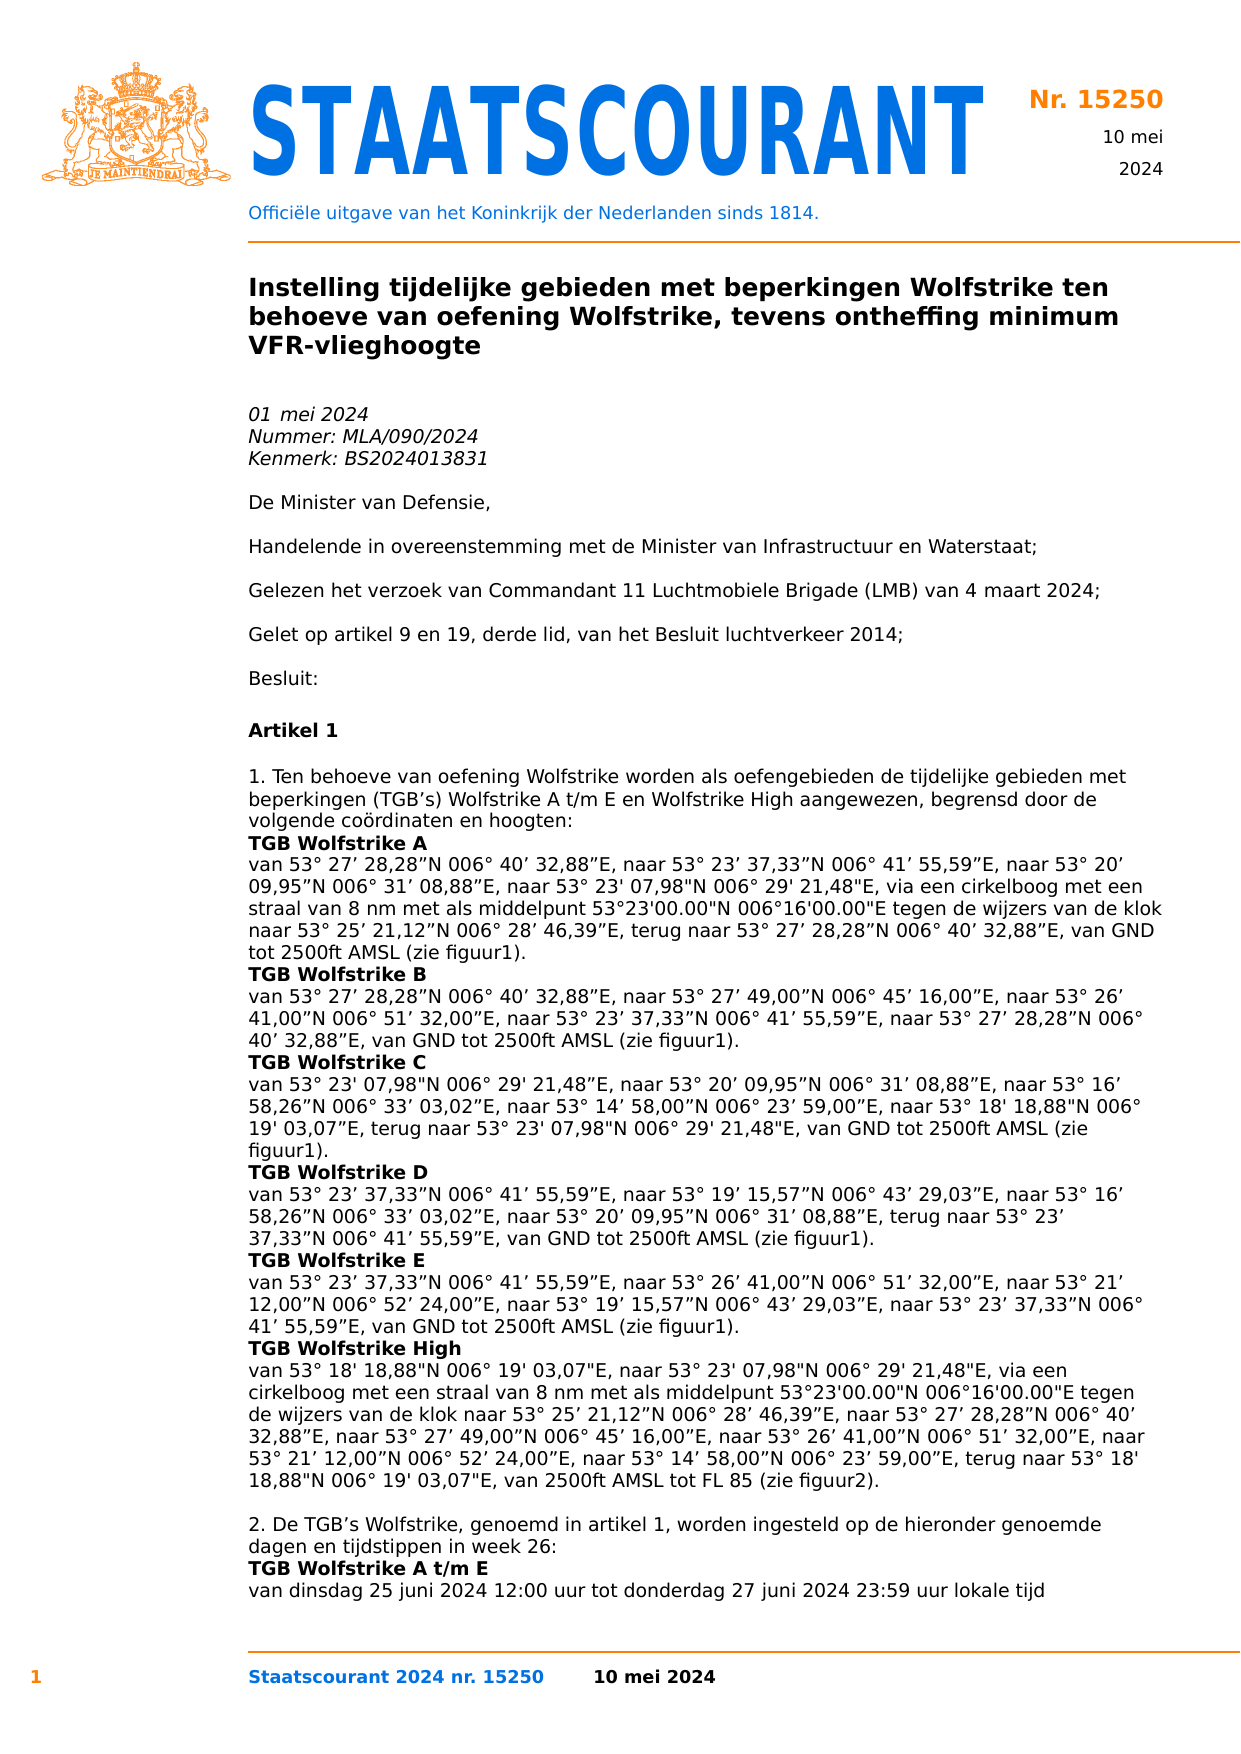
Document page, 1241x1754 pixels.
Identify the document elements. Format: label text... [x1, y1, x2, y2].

picture [41, 62, 231, 186]
subtitle Artikel 1 [248, 719, 1163, 741]
text Besluit: [248, 667, 1163, 689]
text van 53° 27’ 28,28”N 006° 40’ 32,88”E, naar 53° 23’ 37,33”N 006° 41’ 55,59”E, naar 53° 20’ 09,95”N 006° 31’ 08,88”E, naar 53° 23' 07,98"N 006° 29' 21,48"E, via een cirkelboog met een straal van 8 nm met als middelpunt 53°23'00.00"N 006°16'00.00"E tegen de wijzers van de klok naar 53° 25’ 21,12”N 006° 28’ 46,39”E, terug naar 53° 27’ 28,28”N 006° 40’ 32,88”E, van GND tot 2500ft AMSL (zie figuur1). [248, 854, 1163, 964]
text 2. De TGB’s Wolfstrike, genoemd in artikel 1, worden ingesteld op de hieronder genoemde dagen en tijdstippen in week 26: [248, 1514, 1163, 1558]
text 1. Ten behoeve van oefening Wolfstrike worden als oefengebieden de tijdelijke gebieden met beperkingen (TGB’s) Wolfstrike A t/m E en Wolfstrike High aangewezen, begrensd door de volgende coördinaten en hoogten: [248, 766, 1163, 832]
table_cell 2024 [998, 153, 1240, 203]
text van dinsdag 25 juni 2024 12:00 uur tot donderdag 27 juni 2024 23:59 uur lokale tijd [248, 1579, 1163, 1602]
text TGB Wolfstrike A [248, 832, 1163, 854]
text Kenmerk: BS2024013831 [248, 448, 1163, 470]
text van 53° 27’ 28,28”N 006° 40’ 32,88”E, naar 53° 27’ 49,00”N 006° 45’ 16,00”E, naar 53° 26’ 41,00”N 006° 51’ 32,00”E, naar 53° 23’ 37,33”N 006° 41’ 55,59”E, naar 53° 27’ 28,28”N 006° 40’ 32,88”E, van GND tot 2500ft AMSL (zie figuur1). [248, 986, 1163, 1052]
text Nummer: MLA/090/2024 [248, 426, 1163, 448]
text TGB Wolfstrike C [248, 1052, 1163, 1074]
text van 53° 23’ 37,33”N 006° 41’ 55,59”E, naar 53° 26’ 41,00”N 006° 51’ 32,00”E, naar 53° 21’ 12,00”N 006° 52’ 24,00”E, naar 53° 19’ 15,57”N 006° 43’ 29,03”E, naar 53° 23’ 37,33”N 006° 41’ 55,59”E, van GND tot 2500ft AMSL (zie figuur1). [248, 1272, 1163, 1338]
text TGB Wolfstrike B [248, 964, 1163, 986]
text TGB Wolfstrike D [248, 1162, 1163, 1184]
subtitle Instelling tijdelijke gebieden met beperkingen Wolfstrike ten behoeve van oefening Wolfstrike, tevens ontheffing minimum VFR-vlieghoogte [248, 273, 1163, 361]
table_cell 10 mei [998, 121, 1240, 153]
table_header Nr. 15250 [998, 62, 1240, 121]
text Handelende in overeenstemming met de Minister van Infrastructuur en Waterstaat; [248, 536, 1163, 558]
text Gelezen het verzoek van Commandant 11 Luchtmobiele Brigade (LMB) van 4 maart 2024; [248, 580, 1163, 602]
text TGB Wolfstrike A t/m E [248, 1558, 1163, 1579]
table_cell Officiële uitgave van het Koninkrijk der Nederlanden sinds 1814. [248, 203, 1240, 241]
table_header [25, 62, 248, 241]
text De Minister van Defensie, [248, 492, 1163, 514]
text Gelet op artikel 9 en 19, derde lid, van het Besluit luchtverkeer 2014; [248, 624, 1163, 646]
text van 53° 23’ 37,33”N 006° 41’ 55,59”E, naar 53° 19’ 15,57”N 006° 43’ 29,03”E, naar 53° 16’ 58,26”N 006° 33’ 03,02”E, naar 53° 20’ 09,95”N 006° 31’ 08,88”E, terug naar 53° 23’ 37,33”N 006° 41’ 55,59”E, van GND tot 2500ft AMSL (zie figuur1). [248, 1184, 1163, 1250]
text van 53° 18' 18,88"N 006° 19' 03,07"E, naar 53° 23' 07,98"N 006° 29' 21,48"E, via een cirkelboog met een straal van 8 nm met als middelpunt 53°23'00.00"N 006°16'00.00"E tegen de wijzers van de klok naar 53° 25’ 21,12”N 006° 28’ 46,39”E, naar 53° 27’ 28,28”N 006° 40’ 32,88”E, naar 53° 27’ 49,00”N 006° 45’ 16,00”E, naar 53° 26’ 41,00”N 006° 51’ 32,00”E, naar 53° 21’ 12,00”N 006° 52’ 24,00”E, naar 53° 14’ 58,00”N 006° 23’ 59,00”E, terug naar 53° 18' 18,88"N 006° 19' 03,07"E, van 2500ft AMSL tot FL 85 (zie figuur2). [248, 1360, 1163, 1492]
text TGB Wolfstrike High [248, 1338, 1163, 1360]
text 01 mei 2024 [248, 404, 1163, 426]
table_header STAATSCOURANT [248, 62, 998, 203]
text TGB Wolfstrike E [248, 1250, 1163, 1272]
text van 53° 23' 07,98"N 006° 29' 21,48”E, naar 53° 20’ 09,95”N 006° 31’ 08,88”E, naar 53° 16’ 58,26”N 006° 33’ 03,02”E, naar 53° 14’ 58,00”N 006° 23’ 59,00”E, naar 53° 18' 18,88"N 006° 19' 03,07”E, terug naar 53° 23' 07,98"N 006° 29' 21,48"E, van GND tot 2500ft AMSL (zie figuur1). [248, 1074, 1163, 1162]
